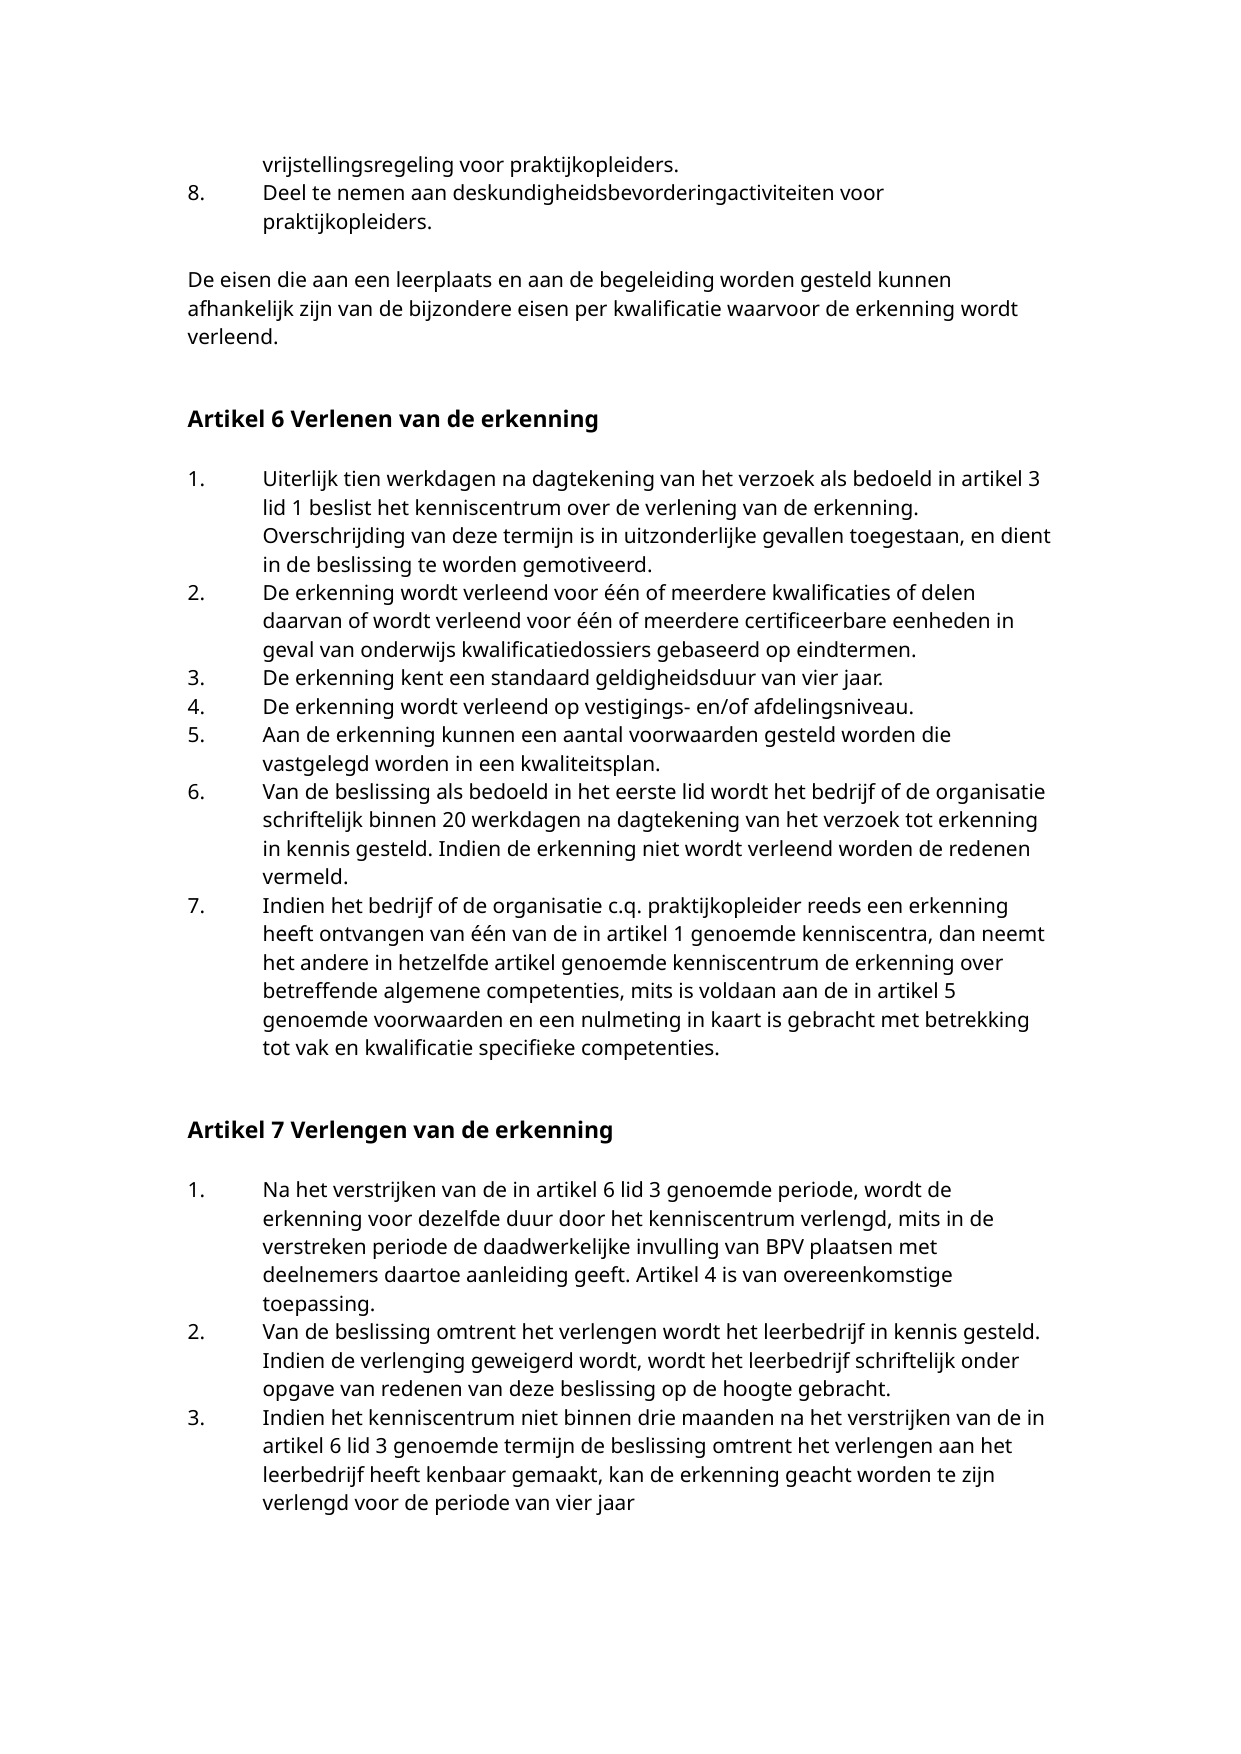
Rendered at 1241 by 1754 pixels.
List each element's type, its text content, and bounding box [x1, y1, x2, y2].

list Na het verstrijken van de in artikel 6 lid 3 genoemde periode, wordt de erkenning voor dezelfde duur door het kenniscentrum verlengd, mits in de verstreken periode de daadwerkelijke invulling van BPV plaatsen met deelnemers daartoe aanleiding geeft. Artikel 4 is van overeenkomstige toepassing. [187, 1175, 1053, 1317]
list Uiterlijk tien werkdagen na dagtekening van het verzoek als bedoeld in artikel 3 lid 1 beslist het kenniscentrum over de verlening van de erkenning. Overschrijding van deze termijn is in uitzonderlijke gevallen toegestaan, en dient in de beslissing te worden gemotiveerd. [187, 464, 1053, 578]
list vrijstellingsregeling voor praktijkopleiders. [187, 150, 1053, 178]
subtitle Artikel 7 Verlengen van de erkenning [187, 1114, 1053, 1145]
list De erkenning wordt verleend op vestigings- en/of afdelingsniveau. [187, 692, 1053, 720]
list Van de beslissing omtrent het verlengen wordt het leerbedrijf in kennis gesteld. Indien de verlenging geweigerd wordt, wordt het leerbedrijf schriftelijk onder opgave van redenen van deze beslissing op de hoogte gebracht. [187, 1317, 1053, 1403]
subtitle Artikel 6 Verlenen van de erkenning [187, 403, 1053, 434]
list Deel te nemen aan deskundigheidsbevorderingactiviteiten voor praktijkopleiders. [187, 178, 1053, 235]
list Indien het bedrijf of de organisatie c.q. praktijkopleider reeds een erkenning heeft ontvangen van één van de in artikel 1 genoemde kenniscentra, dan neemt het andere in hetzelfde artikel genoemde kenniscentrum de erkenning over betreffende algemene competenties, mits is voldaan aan de in artikel 5 genoemde voorwaarden en een nulmeting in kaart is gebracht met betrekking tot vak en kwalificatie specifieke competenties. [187, 891, 1053, 1062]
list Aan de erkenning kunnen een aantal voorwaarden gesteld worden die vastgelegd worden in een kwaliteitsplan. [187, 720, 1053, 777]
list De erkenning kent een standaard geldigheidsduur van vier jaar. [187, 663, 1053, 692]
list De erkenning wordt verleend voor één of meerdere kwalificaties of delen daarvan of wordt verleend voor één of meerdere certificeerbare eenheden in geval van onderwijs kwalificatiedossiers gebaseerd op eindtermen. [187, 578, 1053, 663]
list Van de beslissing als bedoeld in het eerste lid wordt het bedrijf of de organisatie schriftelijk binnen 20 werkdagen na dagtekening van het verzoek tot erkenning in kennis gesteld. Indien de erkenning niet wordt verleend worden de redenen vermeld. [187, 777, 1053, 891]
text De eisen die aan een leerplaats en aan de begeleiding worden gesteld kunnen afhankelijk zijn van de bijzondere eisen per kwalificatie waarvoor de erkenning wordt verleend. [187, 265, 1053, 351]
list Indien het kenniscentrum niet binnen drie maanden na het verstrijken van de in artikel 6 lid 3 genoemde termijn de beslissing omtrent het verlengen aan het leerbedrijf heeft kenbaar gemaakt, kan de erkenning geacht worden te zijn verlengd voor de periode van vier jaar [187, 1403, 1053, 1517]
